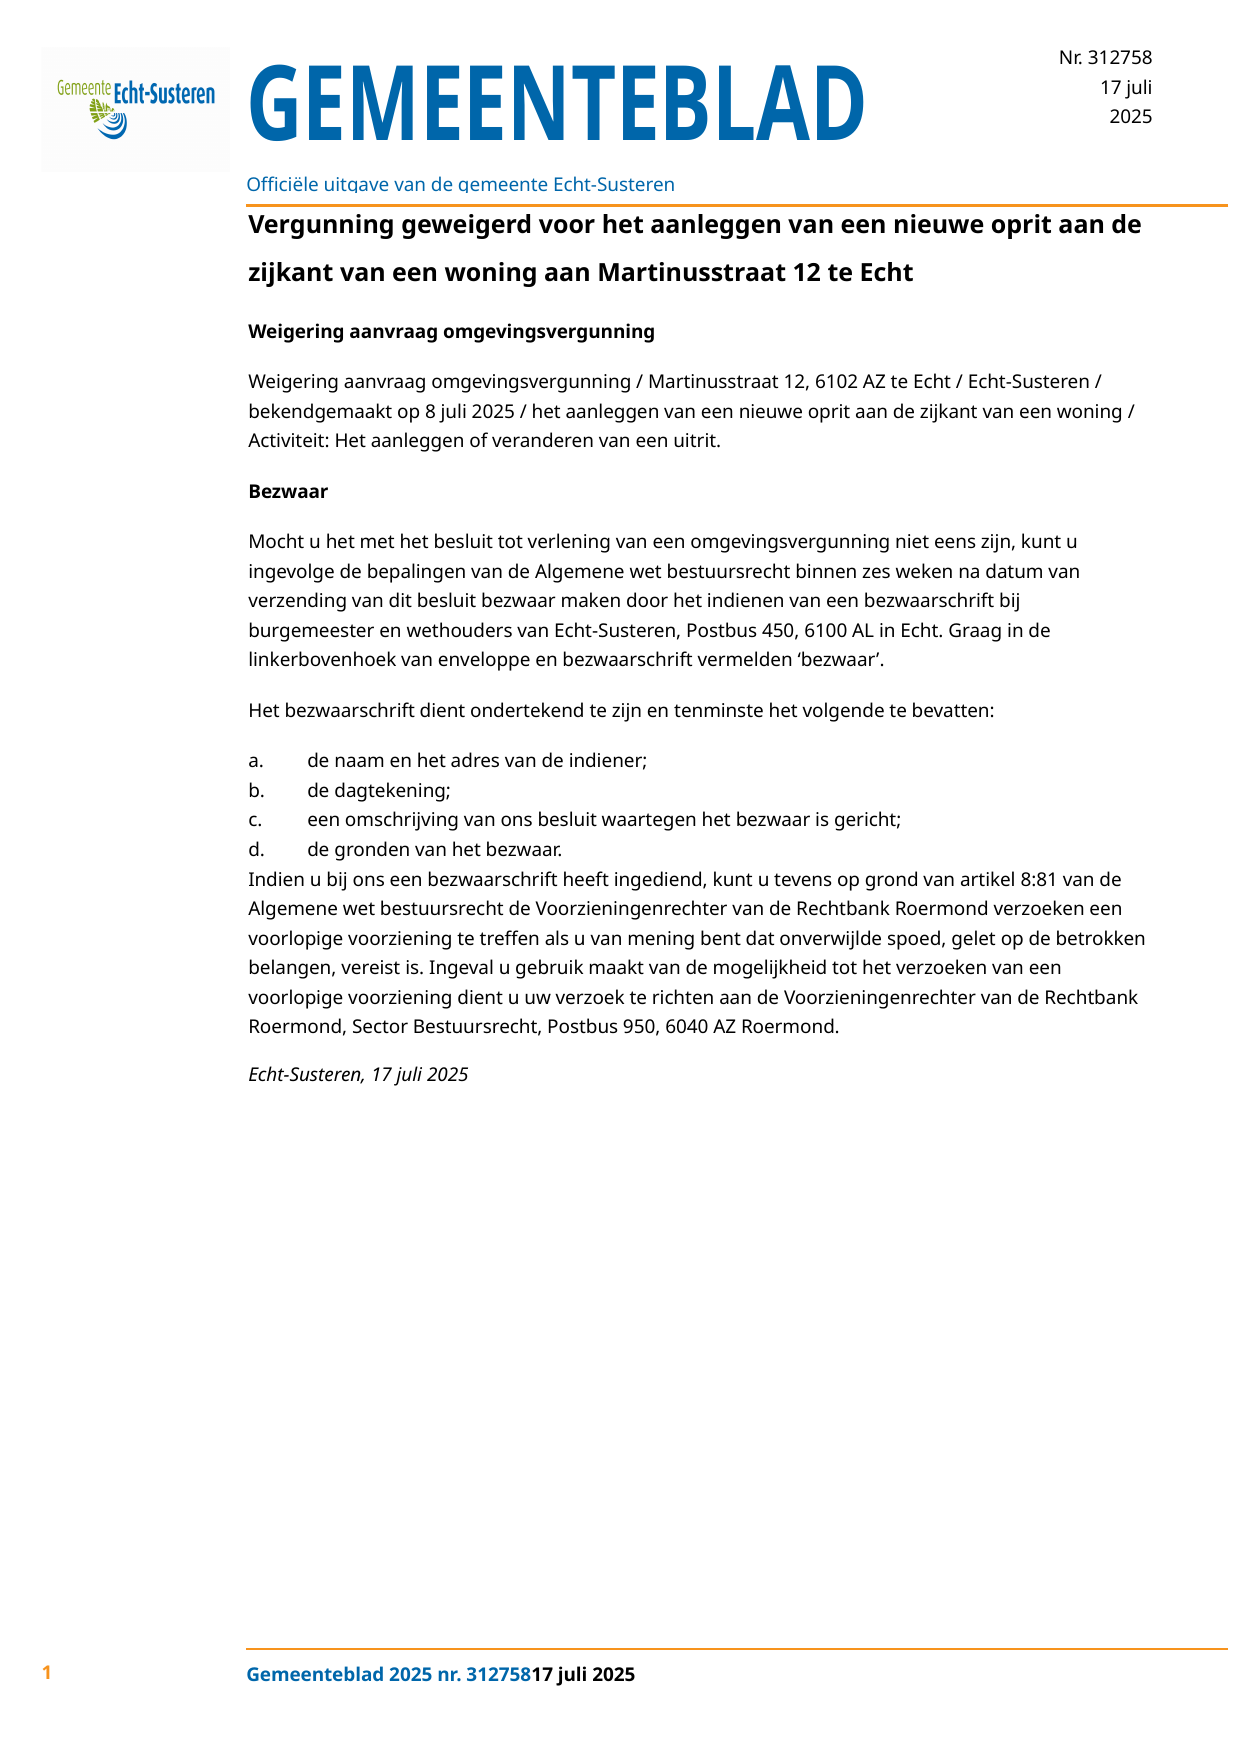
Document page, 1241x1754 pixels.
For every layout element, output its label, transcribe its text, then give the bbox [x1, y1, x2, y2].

text Bezwaar [248, 478, 1152, 504]
picture [41, 47, 231, 172]
list de naam en het adres van de indiener; [248, 747, 1152, 773]
list de dagtekening; [248, 777, 1152, 803]
text Mocht u het met het besluit tot verlening van een omgevingsvergunning niet eens zijn, kunt u ingevolge de bepalingen van de Algemene wet bestuursrecht binnen zes weken na datum van verzending van dit besluit bezwaar maken door het indienen van een bezwaarschrift bij burgemeester en wethouders van Echt-Susteren, Postbus 450, 6100 AL in Echt. Graag in de linkerbovenhoek van enveloppe en bezwaarschrift vermelden ‘bezwaar’. [248, 528, 1152, 672]
text Weigering aanvraag omgevingsvergunning [248, 318, 1152, 344]
text Vergunning geweigerd voor het aanleggen van een nieuwe oprit aan de zijkant van een woning aan Martinusstraat 12 te Echt [248, 207, 1152, 288]
list een omschrijving van ons besluit waartegen het bezwaar is gericht; [248, 807, 1152, 832]
text Weigering aanvraag omgevingsvergunning / Martinusstraat 12, 6102 AZ te Echt / Echt-Susteren / bekendgemaakt op 8 juli 2025 / het aanleggen van een nieuwe oprit aan de zijkant van een woning / Activiteit: Het aanleggen of veranderen van een uitrit. [248, 368, 1152, 453]
list de gronden van het bezwaar. [248, 836, 1152, 862]
text Het bezwaarschrift dient ondertekend te zijn en tenminste het volgende te bevatten: [248, 697, 1152, 723]
text Indien u bij ons een bezwaarschrift heeft ingediend, kunt u tevens op grond van artikel 8:81 van de Algemene wet bestuursrecht de Voorzieningenrechter van de Rechtbank Roermond verzoeken een voorlopige voorziening te treffen als u van mening bent dat onverwijlde spoed, gelet op de betrokken belangen, vereist is. Ingeval u gebruik maakt van de mogelijkheid tot het verzoeken van een voorlopige voorziening dient u uw verzoek te richten aan de Voorzieningenrechter van de Rechtbank Roermond, Sector Bestuursrecht, Postbus 950, 6040 AZ Roermond. [248, 866, 1152, 1039]
text Echt-Susteren, 17 juli 2025 [248, 1062, 1152, 1087]
